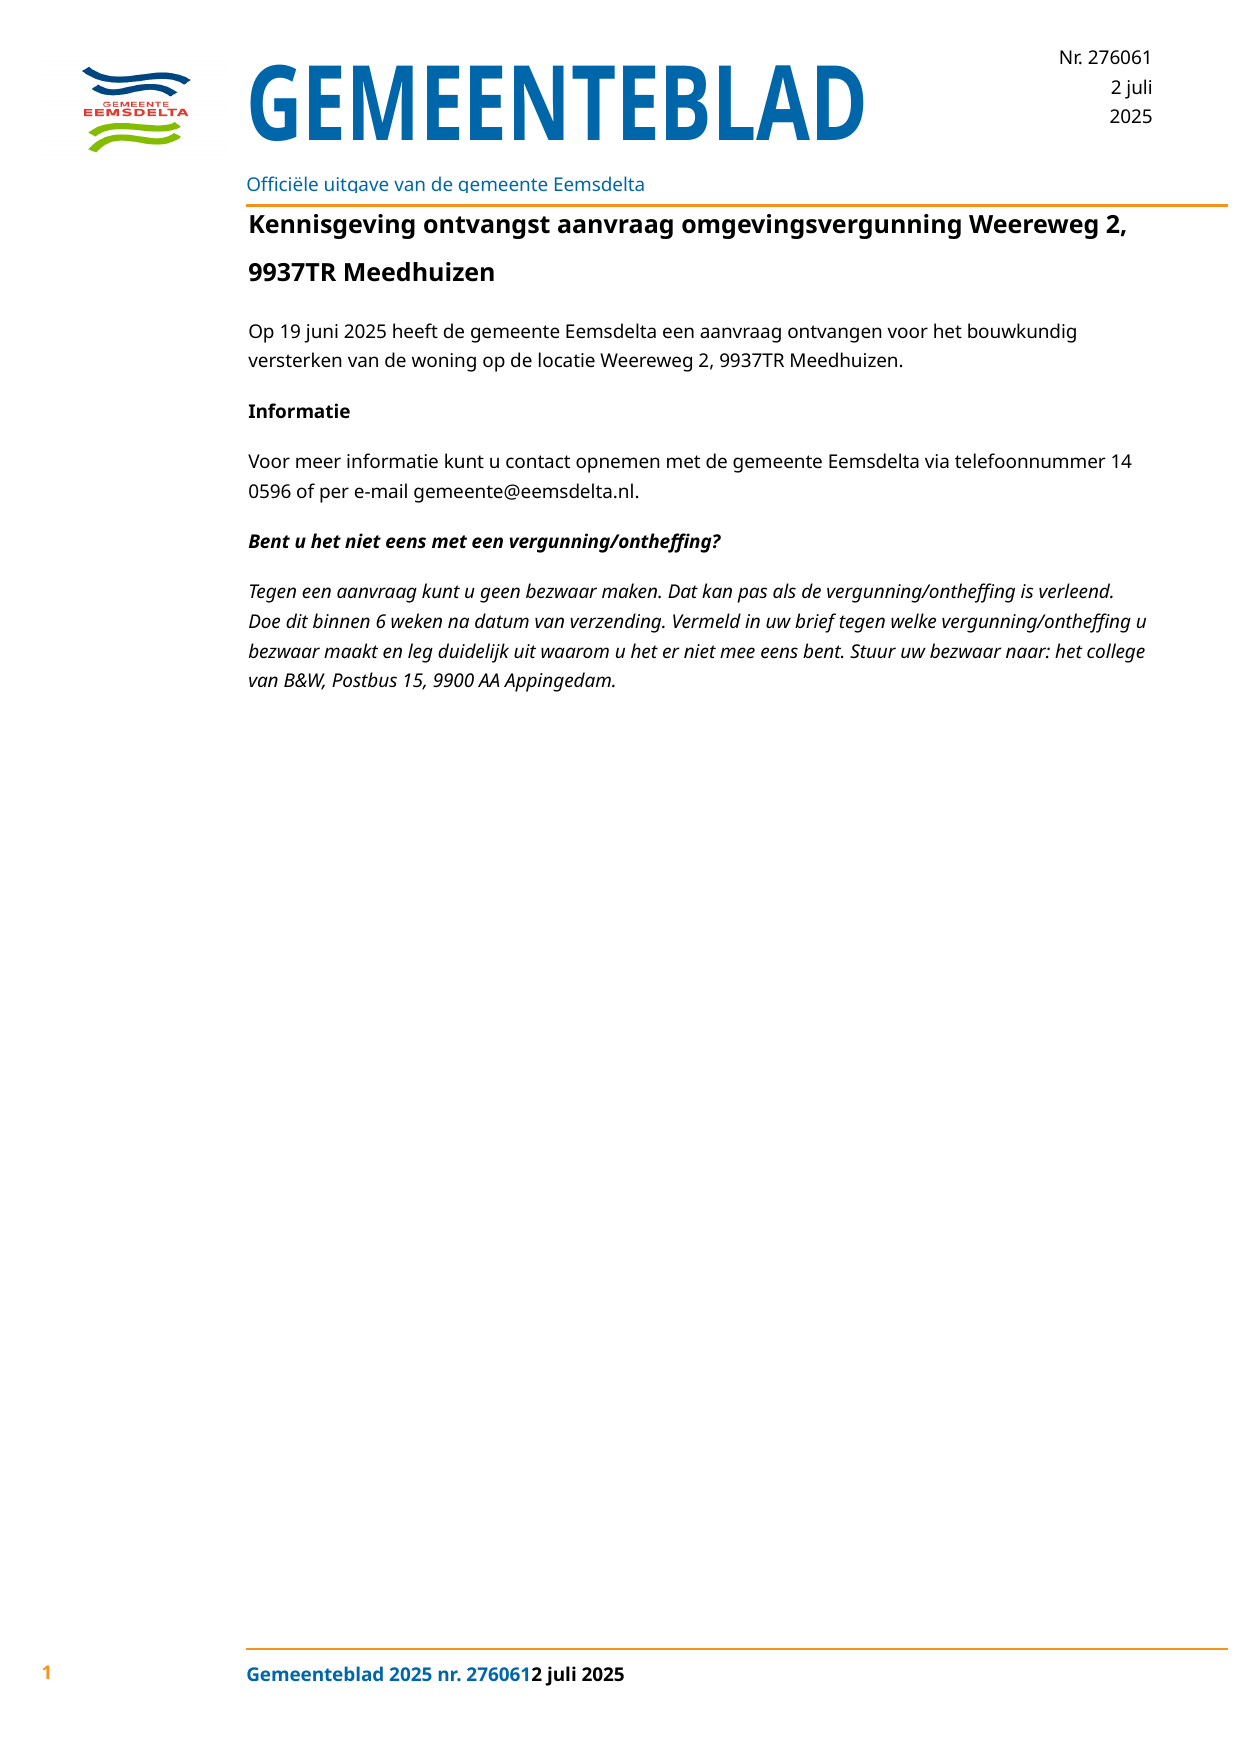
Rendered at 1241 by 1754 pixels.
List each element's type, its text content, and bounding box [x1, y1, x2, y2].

text Informatie [248, 398, 1152, 424]
text Voor meer informatie kunt u contact opnemen met de gemeente Eemsdelta via telefoonnummer 14 0596 of per e-mail gemeente@eemsdelta.nl. [248, 448, 1152, 504]
text Op 19 juni 2025 heeft de gemeente Eemsdelta een aanvraag ontvangen voor het bouwkundig versterken van de woning op de locatie Weereweg 2, 9937TR Meedhuizen. [248, 318, 1152, 373]
text Kennisgeving ontvangst aanvraag omgevingsvergunning Weereweg 2, 9937TR Meedhuizen [248, 207, 1152, 288]
text Bent u het niet eens met een vergunning/ontheffing? [248, 528, 1152, 554]
text Tegen een aanvraag kunt u geen bezwaar maken. Dat kan pas als de vergunning/ontheffing is verleend. Doe dit binnen 6 weken na datum van verzending. Vermeld in uw brief tegen welke vergunning/ontheffing u bezwaar maakt en leg duidelijk uit waarom u het er niet mee eens bent. Stuur uw bezwaar naar: het college van B&W, Postbus 15, 9900 AA Appingedam. [248, 579, 1152, 693]
picture [41, 47, 231, 172]
